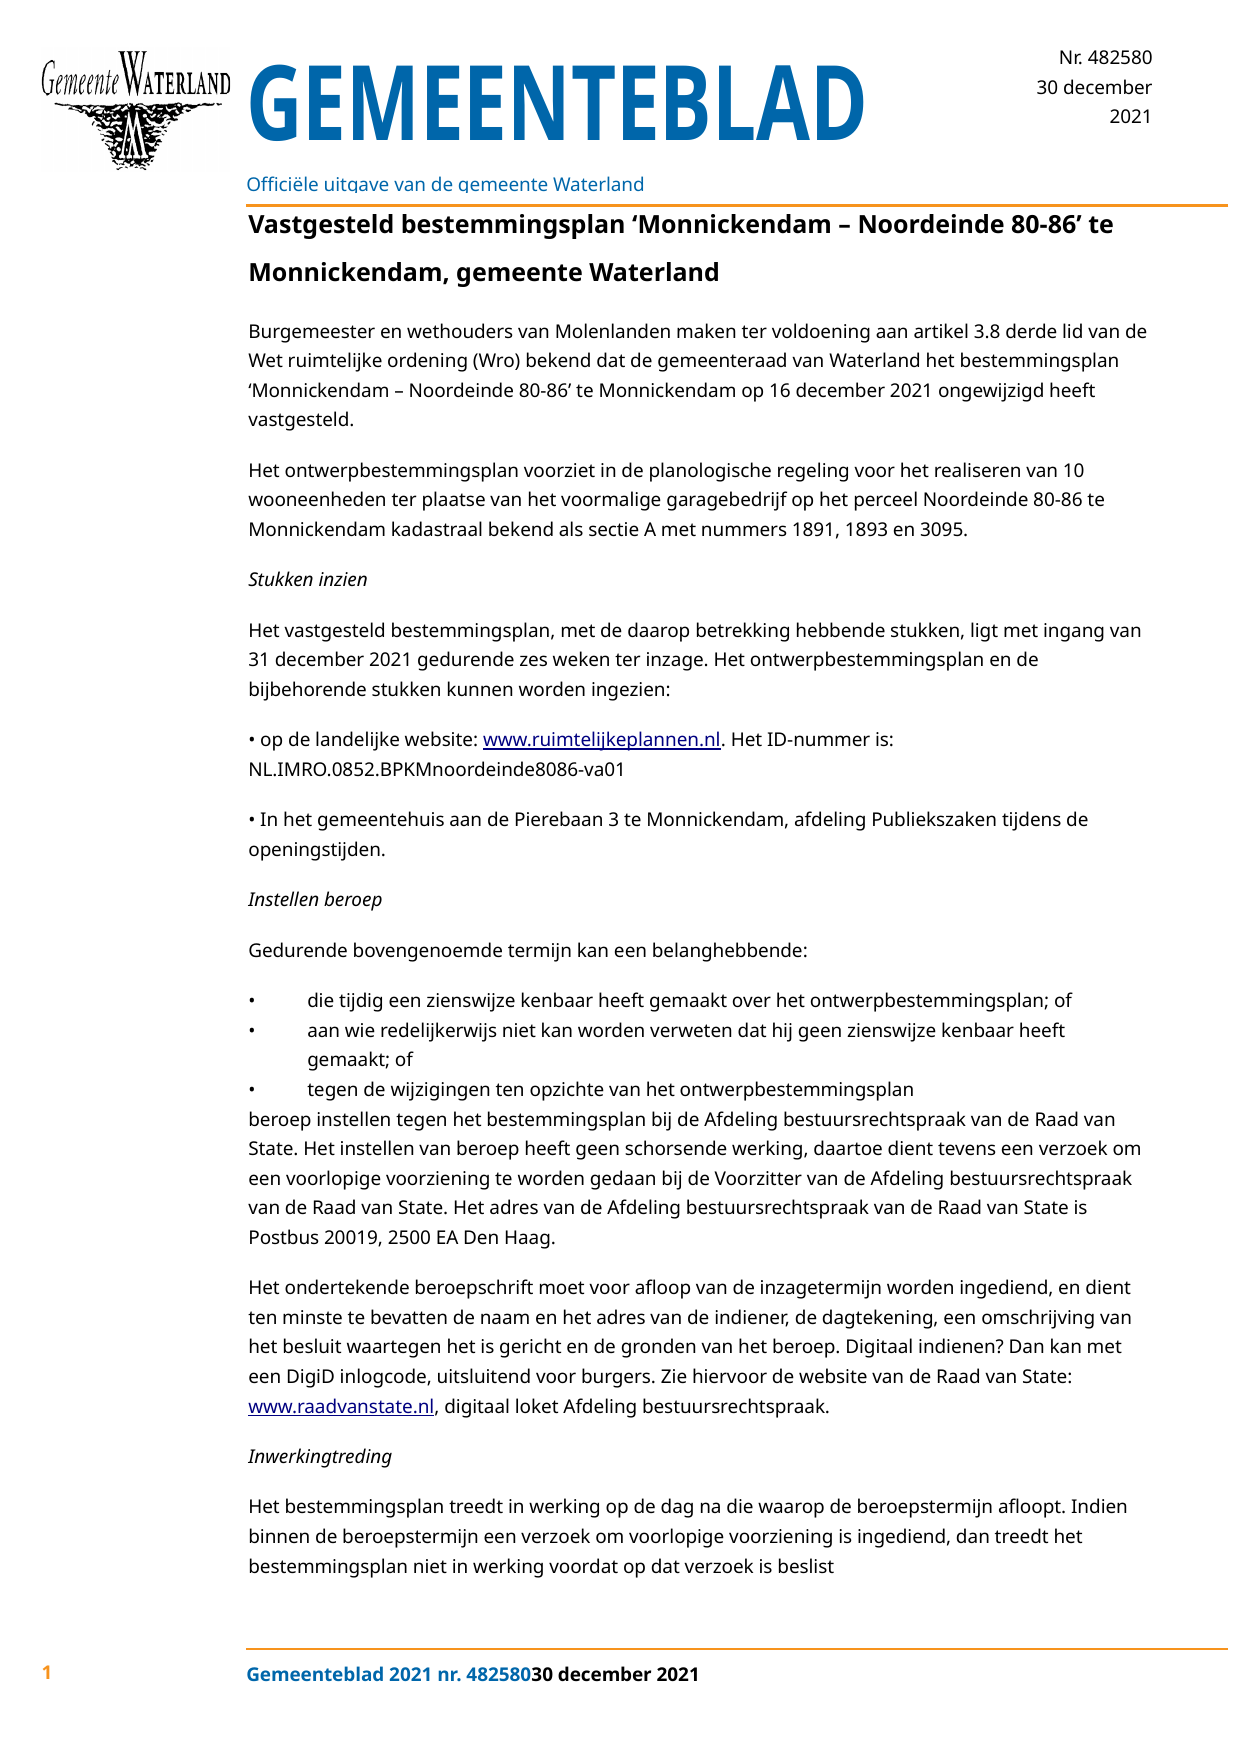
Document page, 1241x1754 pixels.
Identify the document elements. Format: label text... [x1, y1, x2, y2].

text beroep instellen tegen het bestemmingsplan bij de Afdeling bestuursrechtspraak van de Raad van State. Het instellen van beroep heeft geen schorsende werking, daartoe dient tevens een verzoek om een voorlopige voorziening te worden gedaan bij de Voorzitter van de Afdeling bestuursrechtspraak van de Raad van State. Het adres van de Afdeling bestuursrechtspraak van de Raad van State is Postbus 20019, 2500 EA Den Haag. [248, 1106, 1152, 1250]
text Stukken inzien [248, 567, 1152, 592]
text Het ontwerpbestemmingsplan voorziet in de planologische regeling voor het realiseren van 10 wooneenheden ter plaatse van het voormalige garagebedrijf op het perceel Noordeinde 80-86 te Monnickendam kadastraal bekend als sectie A met nummers 1891, 1893 en 3095. [248, 457, 1152, 542]
text Het bestemmingsplan treedt in werking op de dag na die waarop de beroepstermijn afloopt. Indien binnen de beroepstermijn een verzoek om voorlopige voorziening is ingediend, dan treedt het bestemmingsplan niet in werking voordat op dat verzoek is beslist [248, 1494, 1152, 1579]
list tegen de wijzigingen ten opzichte van het ontwerpbestemmingsplan [248, 1076, 1152, 1102]
picture [41, 47, 231, 172]
text Vastgesteld bestemmingsplan ‘Monnickendam – Noordeinde 80-86’ te Monnickendam, gemeente Waterland [248, 207, 1152, 288]
text Gedurende bovengenoemde termijn kan een belanghebbende: [248, 937, 1152, 963]
text Instellen beroep [248, 887, 1152, 912]
text Burgemeester en wethouders van Molenlanden maken ter voldoening aan artikel 3.8 derde lid van de Wet ruimtelijke ordening (Wro) bekend dat de gemeenteraad van Waterland het bestemmingsplan ‘Monnickendam – Noordeinde 80-86’ te Monnickendam op 16 december 2021 ongewijzigd heeft vastgesteld. [248, 318, 1152, 432]
text Het vastgesteld bestemmingsplan, met de daarop betrekking hebbende stukken, ligt met ingang van 31 december 2021 gedurende zes weken ter inzage. Het ontwerpbestemmingsplan en de bijbehorende stukken kunnen worden ingezien: [248, 617, 1152, 702]
text • op de landelijke website: www.ruimtelijkeplannen.nl. Het ID-nummer is: NL.IMRO.0852.BPKMnoordeinde8086-va01 [248, 727, 1152, 782]
list aan wie redelijkerwijs niet kan worden verweten dat hij geen zienswijze kenbaar heeft gemaakt; of [248, 1017, 1152, 1072]
text Inwerkingtreding [248, 1443, 1152, 1469]
text • In het gemeentehuis aan de Pierebaan 3 te Monnickendam, afdeling Publiekszaken tijdens de openingstijden. [248, 807, 1152, 862]
list die tijdig een zienswijze kenbaar heeft gemaakt over het ontwerpbestemmingsplan; of [248, 987, 1152, 1013]
text Het ondertekende beroepschrift moet voor afloop van de inzagetermijn worden ingediend, en dient ten minste te bevatten de naam en het adres van de indiener, de dagtekening, een omschrijving van het besluit waartegen het is gericht en de gronden van het beroep. Digitaal indienen? Dan kan met een DigiD inlogcode, uitsluitend voor burgers. Zie hiervoor de website van de Raad van State: www.raadvanstate.nl, digitaal loket Afdeling bestuursrechtspraak. [248, 1274, 1152, 1419]
